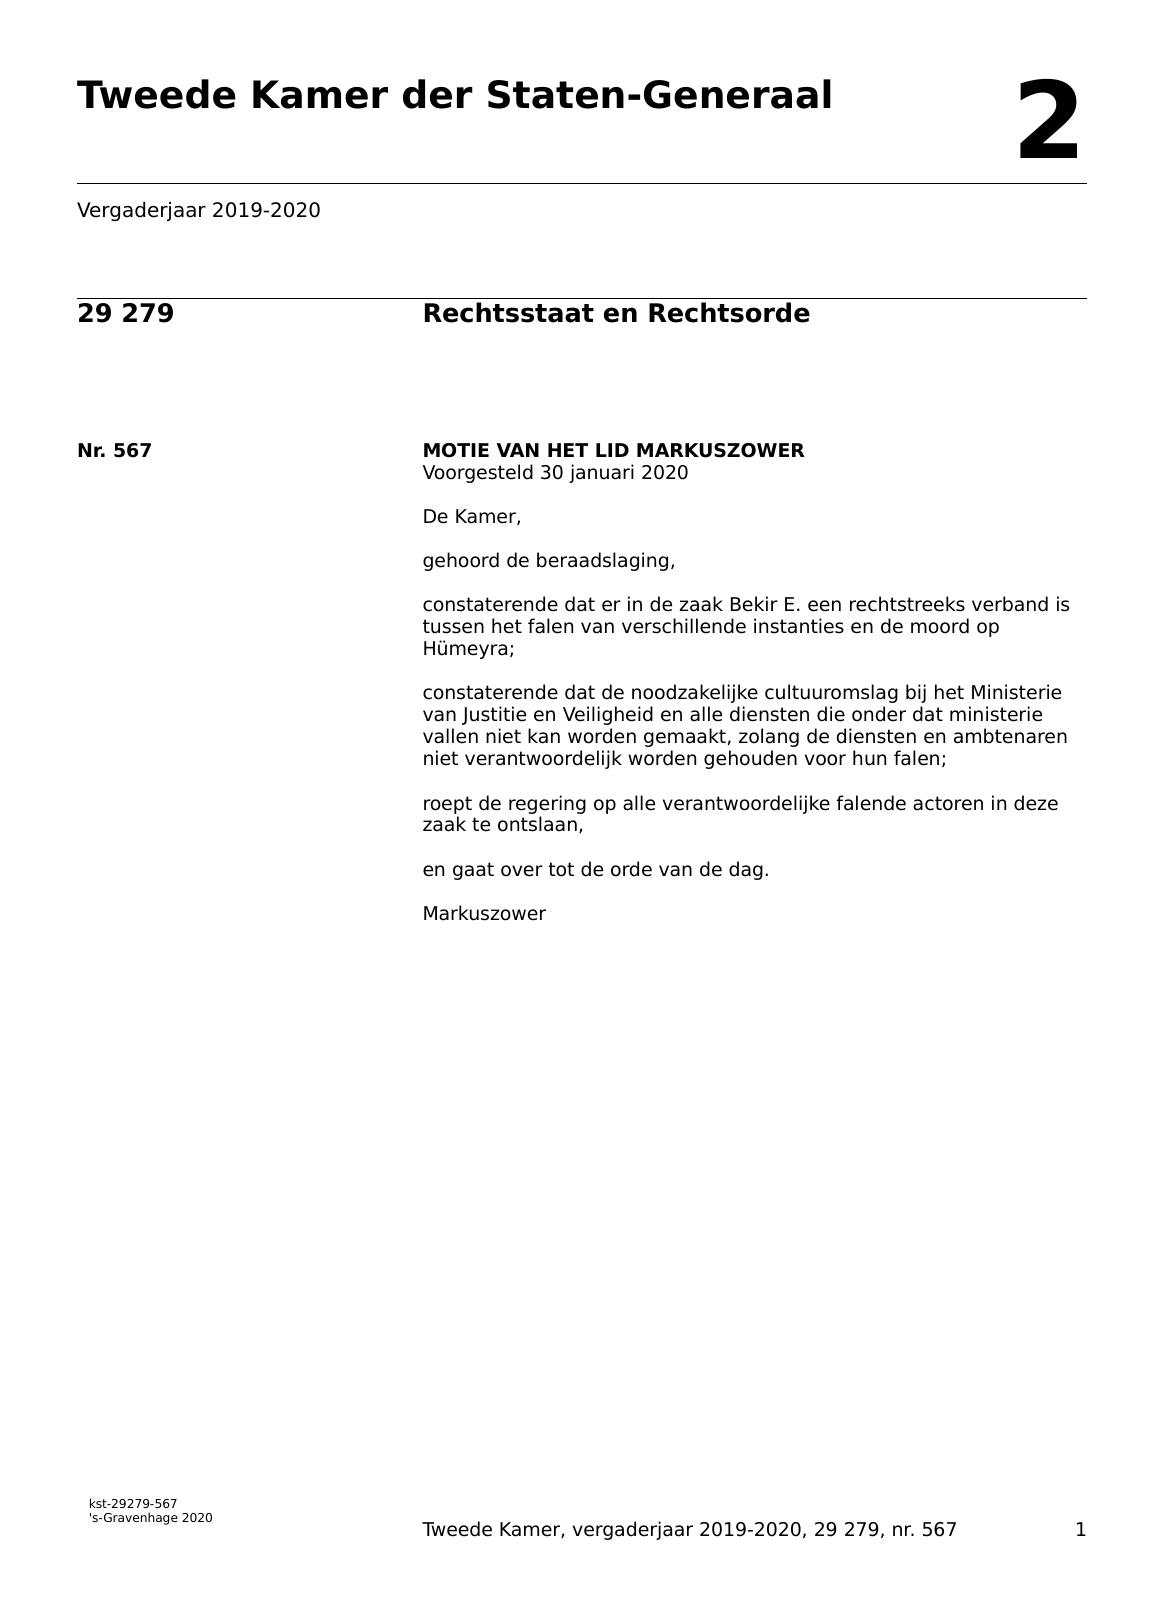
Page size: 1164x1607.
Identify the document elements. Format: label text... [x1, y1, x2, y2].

text constaterende dat er in de zaak Bekir E. een rechtstreeks verband is tussen het falen van verschillende instanties en de moord op Hümeyra; [422, 594, 1087, 660]
text gehoord de beraadslaging, [422, 550, 1087, 572]
text constaterende dat de noodzakelijke cultuuromslag bij het Ministerie van Justitie en Veiligheid en alle diensten die onder dat ministerie vallen niet kan worden gemaakt, zolang de diensten en ambtenaren niet verantwoordelijk worden gehouden voor hun falen; [422, 682, 1087, 770]
text roept de regering op alle verantwoordelijke falende actoren in deze zaak te ontslaan, [422, 792, 1087, 836]
text en gaat over tot de orde van de dag. [422, 858, 1087, 881]
text 's-Gravenhage 2020 [88, 1511, 323, 1525]
table_header 2 [886, 59, 1087, 183]
text De Kamer, [422, 506, 1087, 528]
table_header Tweede Kamer der Staten-Generaal [77, 59, 886, 183]
text kst-29279-567 [88, 1497, 323, 1511]
subtitle Nr. 567 MOTIE VAN HET LID MARKUSZOWER [77, 440, 1087, 462]
text Voorgesteld 30 januari 2020 [422, 462, 1087, 484]
table_cell Vergaderjaar 2019-2020 [77, 184, 1087, 298]
text Markuszower [422, 903, 1087, 925]
subtitle 29 279 Rechtsstaat en Rechtsorde [77, 299, 1087, 329]
